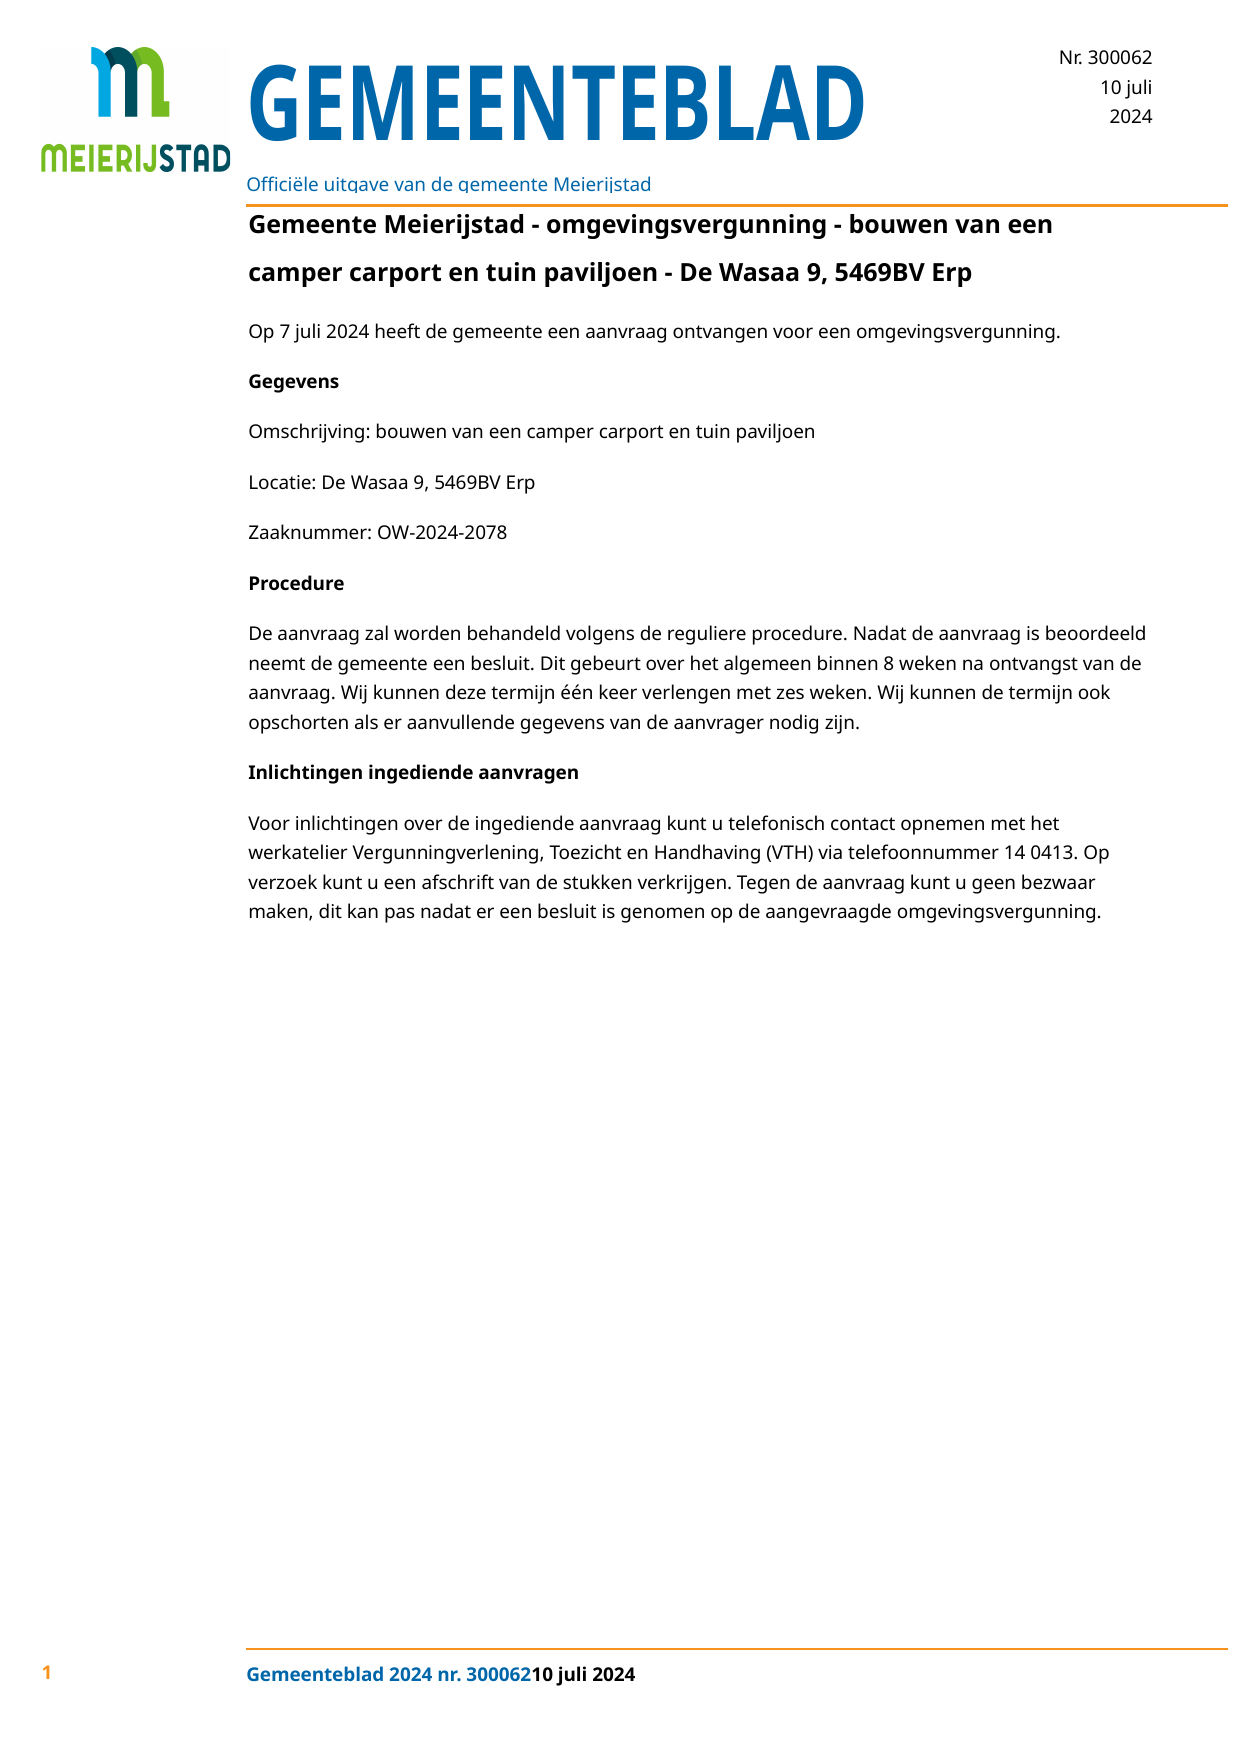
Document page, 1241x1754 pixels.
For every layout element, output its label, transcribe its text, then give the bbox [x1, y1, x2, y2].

text Locatie: De Wasaa 9, 5469BV Erp [248, 469, 1152, 495]
text Op 7 juli 2024 heeft de gemeente een aanvraag ontvangen voor een omgevingsvergunning. [248, 318, 1152, 344]
text Omschrijving: bouwen van een camper carport en tuin paviljoen [248, 419, 1152, 444]
text De aanvraag zal worden behandeld volgens de reguliere procedure. Nadat de aanvraag is beoordeeld neemt de gemeente een besluit. Dit gebeurt over het algemeen binnen 8 weken na ontvangst van de aanvraag. Wij kunnen deze termijn één keer verlengen met zes weken. Wij kunnen de termijn ook opschorten als er aanvullende gegevens van de aanvrager nodig zijn. [248, 620, 1152, 735]
text Gemeente Meierijstad - omgevingsvergunning - bouwen van een camper carport en tuin paviljoen - De Wasaa 9, 5469BV Erp [248, 207, 1152, 288]
text Voor inlichtingen over de ingediende aanvraag kunt u telefonisch contact opnemen met het werkatelier Vergunningverlening, Toezicht en Handhaving (VTH) via telefoonnummer 14 0413. Op verzoek kunt u een afschrift van de stukken verkrijgen. Tegen de aanvraag kunt u geen bezwaar maken, dit kan pas nadat er een besluit is genomen op de aangevraagde omgevingsvergunning. [248, 810, 1152, 924]
text Procedure [248, 570, 1152, 596]
text Inlichtingen ingediende aanvragen [248, 759, 1152, 785]
picture [41, 47, 231, 172]
text Gegevens [248, 368, 1152, 394]
text Zaaknummer: OW-2024-2078 [248, 519, 1152, 545]
